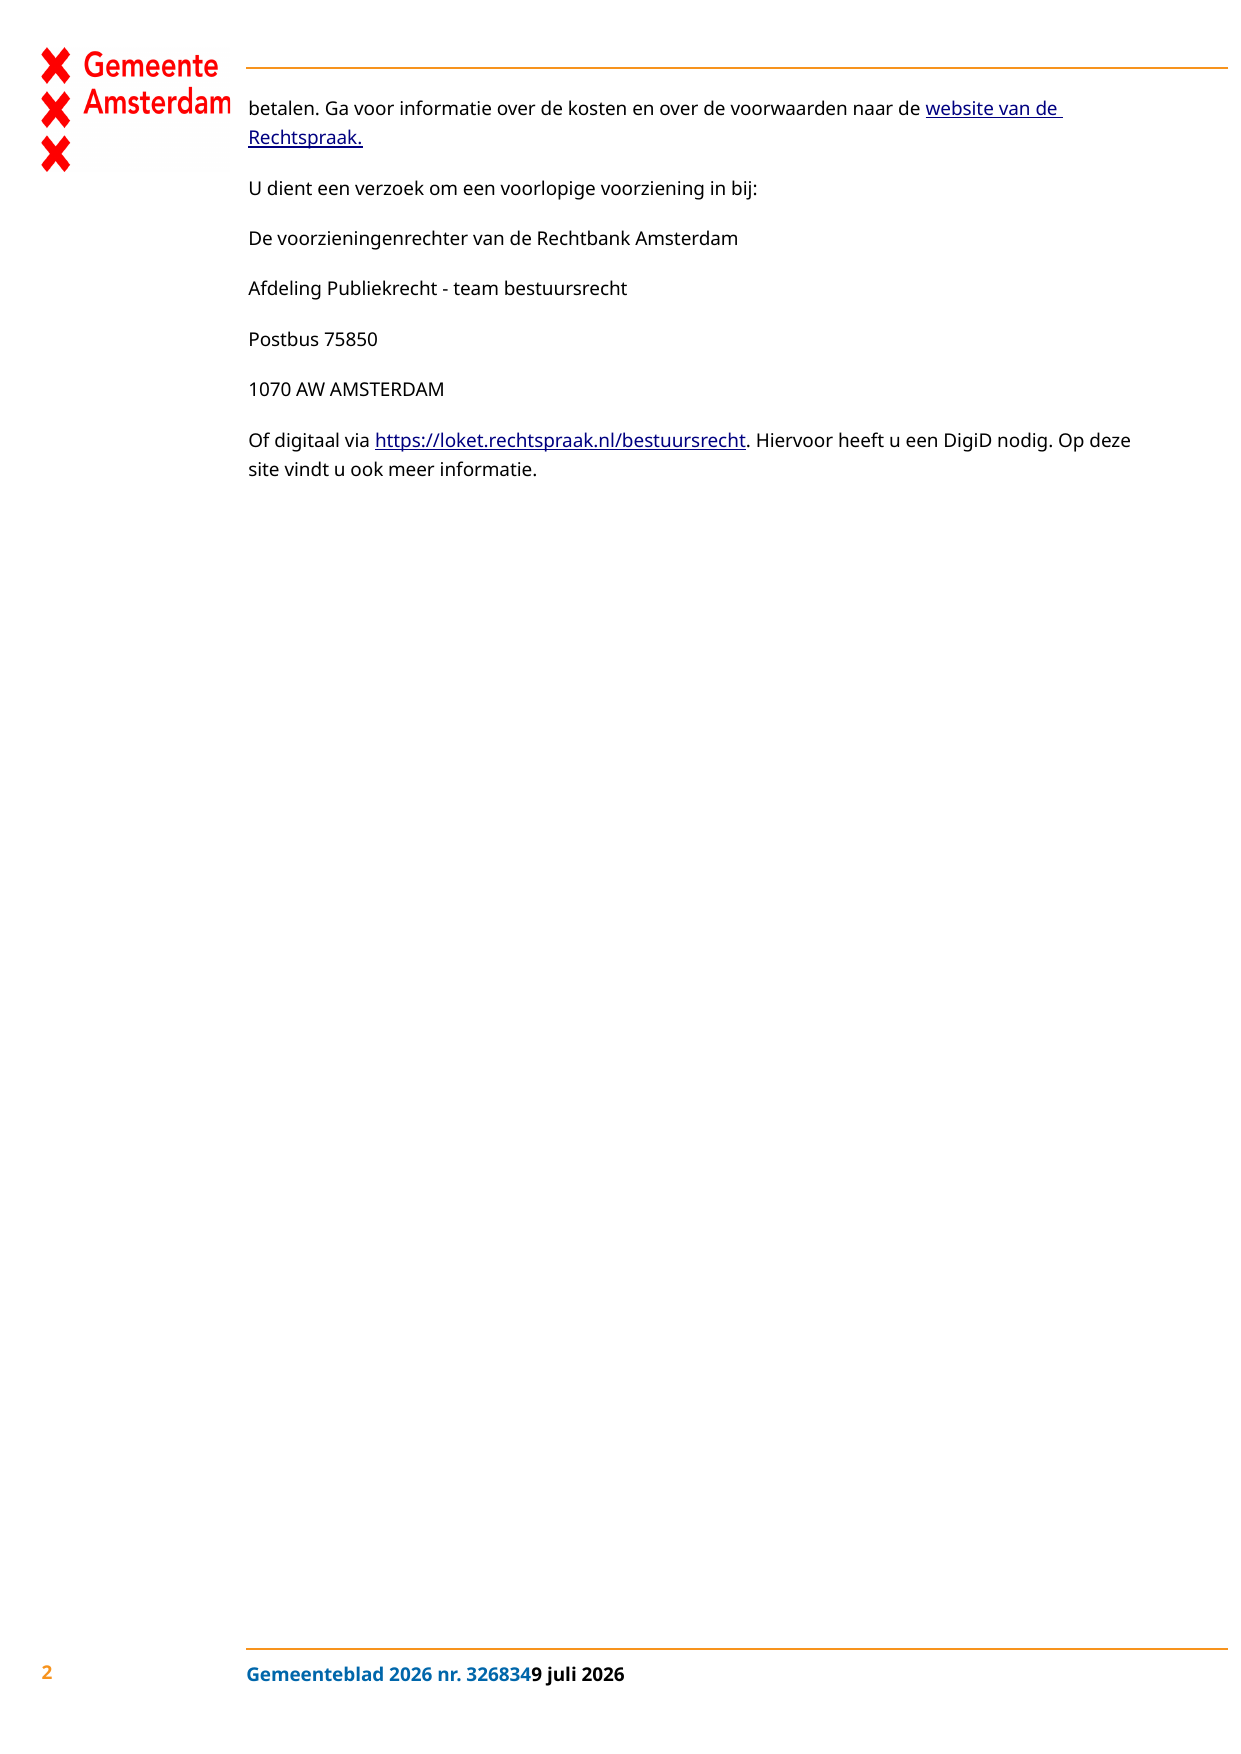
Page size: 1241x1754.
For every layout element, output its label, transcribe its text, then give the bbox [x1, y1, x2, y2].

text Afdeling Publiekrecht - team bestuursrecht [248, 276, 1152, 301]
text De voorzieningenrechter van de Rechtbank Amsterdam [248, 225, 1152, 251]
text Postbus 75850 [248, 326, 1152, 352]
text 1070 AW AMSTERDAM [248, 376, 1152, 402]
picture [41, 47, 231, 172]
text Of digitaal via https://loket.rechtspraak.nl/bestuursrecht. Hiervoor heeft u een DigiD nodig. Op deze site vindt u ook meer informatie. [248, 427, 1152, 482]
text U dient een verzoek om een voorlopige voorziening in bij: [248, 175, 1152, 201]
text betalen. Ga voor informatie over de kosten en over de voorwaarden naar de website van de Rechtspraak. [248, 95, 1152, 150]
